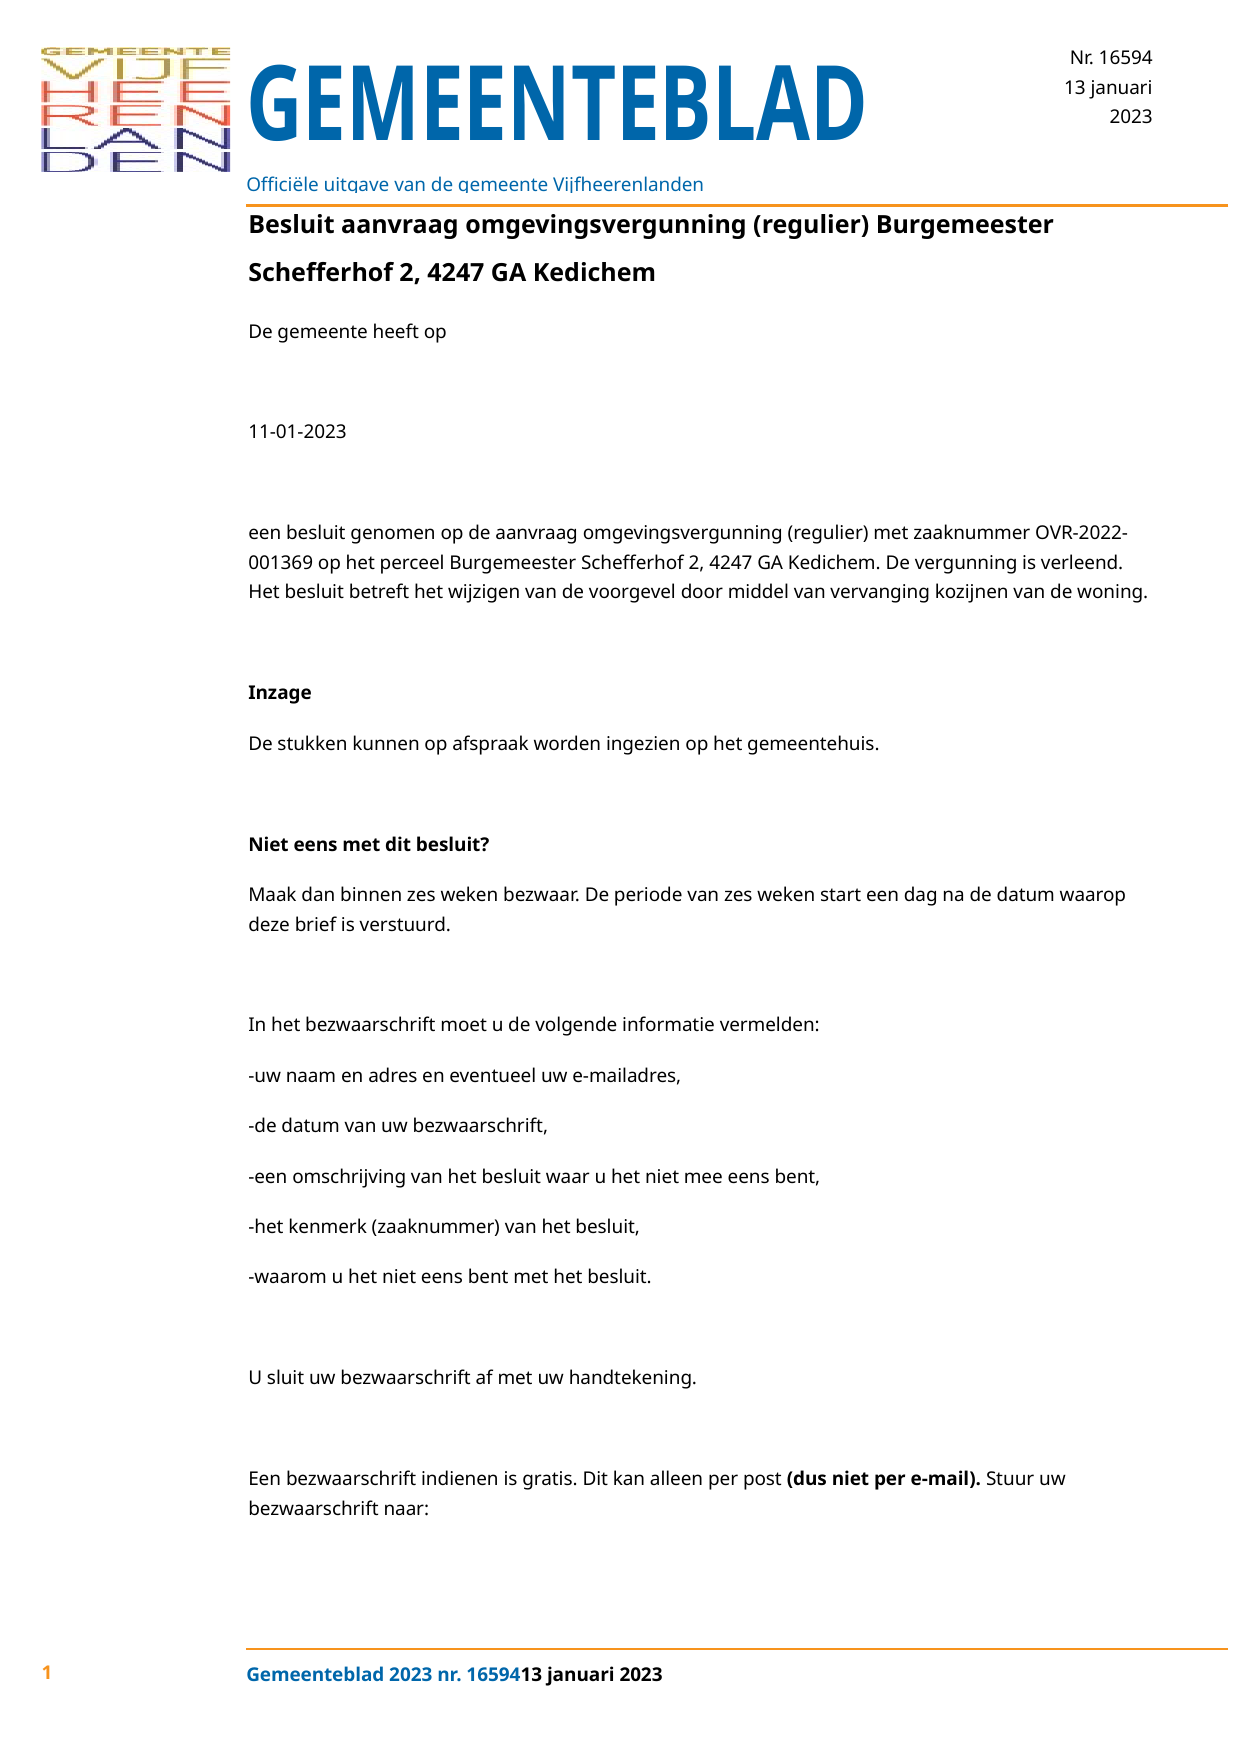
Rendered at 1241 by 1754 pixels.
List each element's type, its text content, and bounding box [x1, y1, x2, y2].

text -waarom u het niet eens bent met het besluit. [248, 1264, 1152, 1289]
text Maak dan binnen zes weken bezwaar. De periode van zes weken start een dag na de datum waarop deze brief is verstuurd. [248, 881, 1152, 937]
text In het bezwaarschrift moet u de volgende informatie vermelden: [248, 1012, 1152, 1037]
text -het kenmerk (zaaknummer) van het besluit, [248, 1213, 1152, 1239]
text -uw naam en adres en eventueel uw e-mailadres, [248, 1062, 1152, 1088]
text een besluit genomen op de aanvraag omgevingsvergunning (regulier) met zaaknummer OVR-2022-001369 op het perceel Burgemeester Schefferhof 2, 4247 GA Kedichem. De vergunning is verleend. Het besluit betreft het wijzigen van de voorgevel door middel van vervanging kozijnen van de woning. [248, 519, 1152, 604]
text De gemeente heeft op [248, 318, 1152, 344]
text 11-01-2023 [248, 419, 1152, 444]
text Inzage [248, 679, 1152, 705]
text -de datum van uw bezwaarschrift, [248, 1112, 1152, 1138]
picture [41, 47, 231, 172]
text Niet eens met dit besluit? [248, 831, 1152, 857]
text U sluit uw bezwaarschrift af met uw handtekening. [248, 1364, 1152, 1390]
text De stukken kunnen op afspraak worden ingezien op het gemeentehuis. [248, 730, 1152, 756]
text Besluit aanvraag omgevingsvergunning (regulier) Burgemeester Schefferhof 2, 4247 GA Kedichem [248, 207, 1152, 288]
text Een bezwaarschrift indienen is gratis. Dit kan alleen per post (dus niet per e-mail). Stuur uw bezwaarschrift naar: [248, 1465, 1152, 1521]
text -een omschrijving van het besluit waar u het niet mee eens bent, [248, 1163, 1152, 1189]
